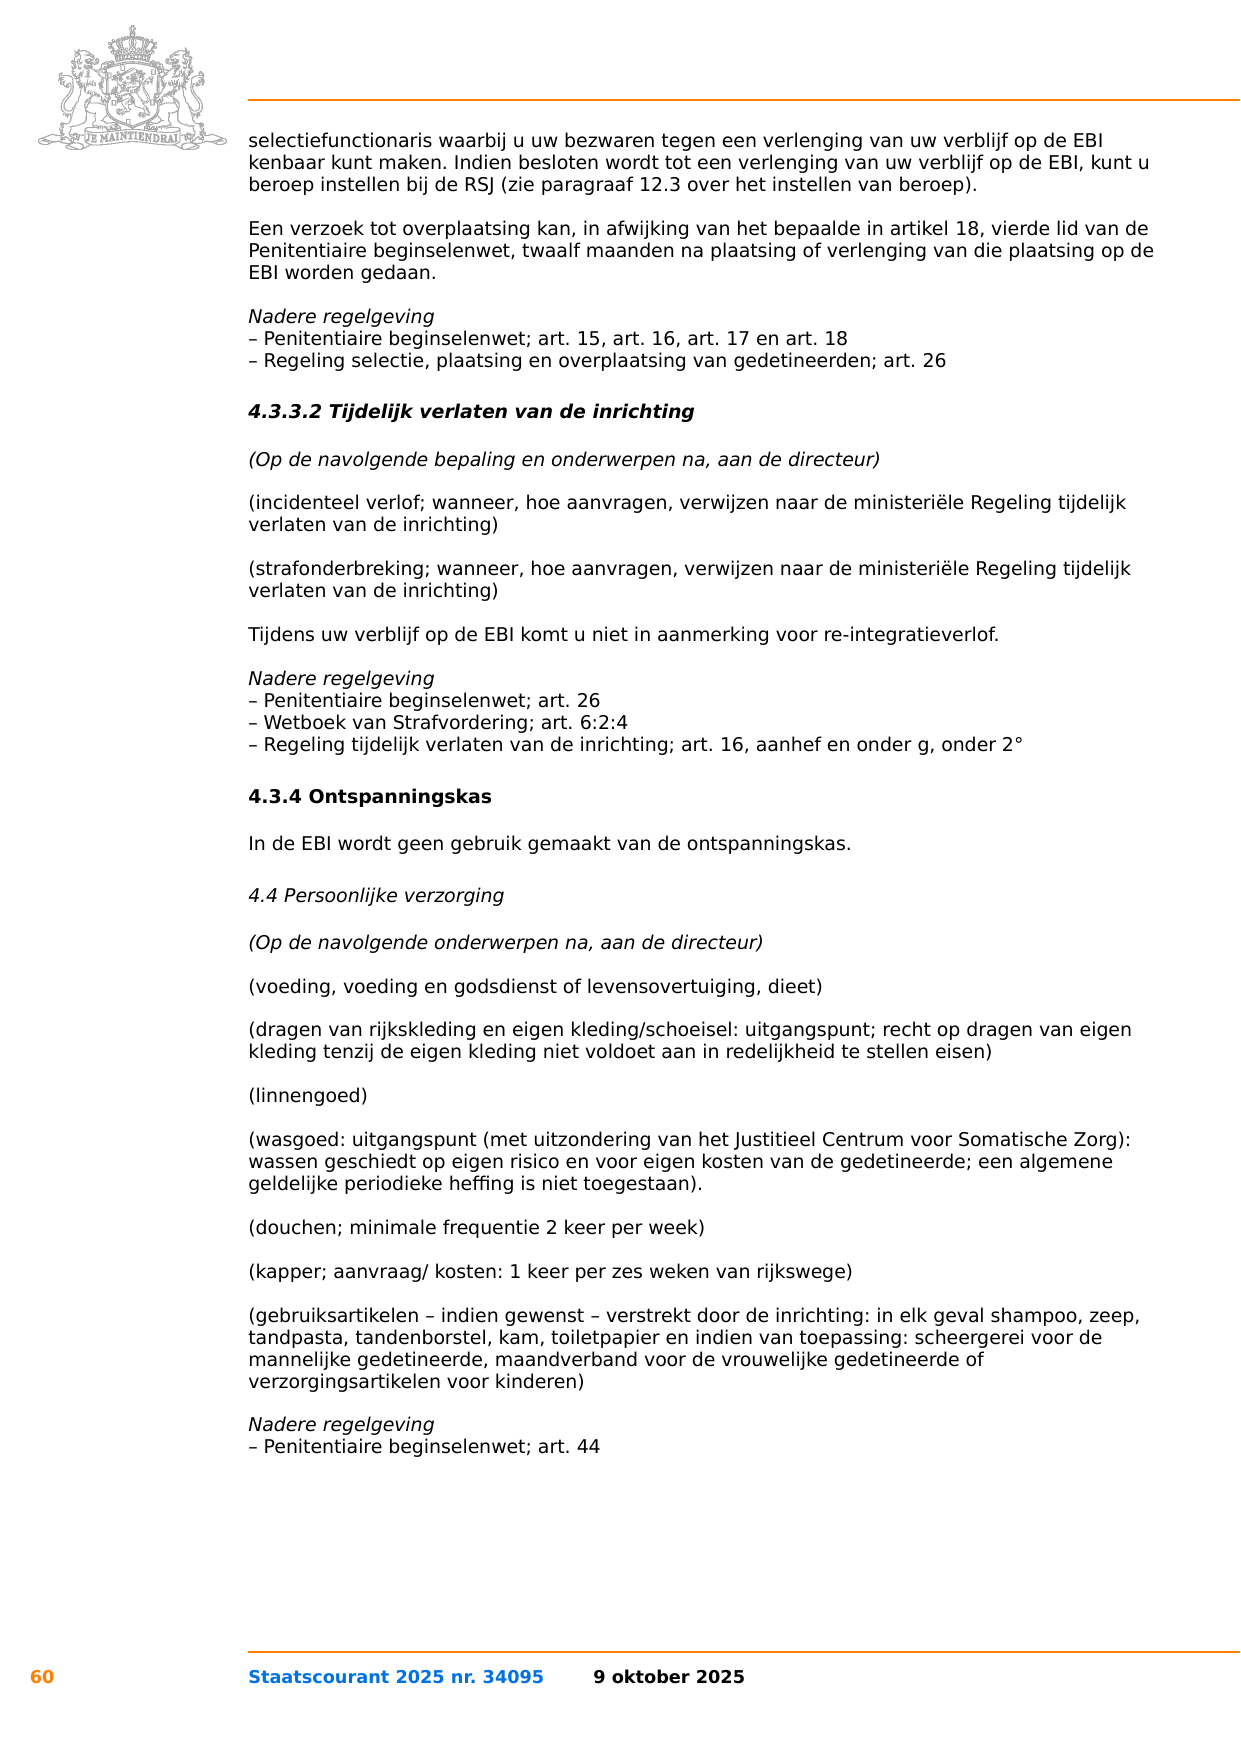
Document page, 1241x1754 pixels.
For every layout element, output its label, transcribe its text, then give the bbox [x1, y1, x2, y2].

text – Regeling selectie, plaatsing en overplaatsing van gedetineerden; art. 26 [248, 349, 1163, 371]
text (linnengoed) [248, 1085, 1163, 1107]
text (douchen; minimale frequentie 2 keer per week) [248, 1217, 1163, 1239]
picture [38, 25, 227, 150]
text selectiefunctionaris waarbij u uw bezwaren tegen een verlenging van uw verblijf op de EBI kenbaar kunt maken. Indien besloten wordt tot een verlenging van uw verblijf op de EBI, kunt u beroep instellen bij de RSJ (zie paragraaf 12.3 over het instellen van beroep). [248, 130, 1163, 196]
subtitle Nadere regelgeving [248, 1414, 1163, 1436]
subtitle 4.3.3.2 Tijdelijk verlaten van de inrichting [248, 401, 1163, 423]
subtitle 4.3.4 Ontspanningskas [248, 786, 1163, 808]
subtitle Nadere regelgeving [248, 668, 1163, 690]
text – Regeling tijdelijk verlaten van de inrichting; art. 16, aanhef en onder g, onder 2° [248, 734, 1163, 756]
text Tijdens uw verblijf op de EBI komt u niet in aanmerking voor re-integratieverlof. [248, 624, 1163, 646]
text – Penitentiaire beginselenwet; art. 15, art. 16, art. 17 en art. 18 [248, 327, 1163, 349]
text – Penitentiaire beginselenwet; art. 44 [248, 1436, 1163, 1458]
subtitle 4.4 Persoonlijke verzorging [248, 885, 1163, 907]
text (Op de navolgende onderwerpen na, aan de directeur) [248, 932, 1163, 954]
subtitle Nadere regelgeving [248, 306, 1163, 327]
text (dragen van rijkskleding en eigen kleding/schoeisel: uitgangspunt; recht op dragen van eigen kleding tenzij de eigen kleding niet voldoet aan in redelijkheid te stellen eisen) [248, 1019, 1163, 1063]
text (wasgoed: uitgangspunt (met uitzondering van het Justitieel Centrum voor Somatische Zorg): wassen geschiedt op eigen risico en voor eigen kosten van de gedetineerde; een algemene geldelijke periodieke heffing is niet toegestaan). [248, 1129, 1163, 1195]
text (gebruiksartikelen – indien gewenst – verstrekt door de inrichting: in elk geval shampoo, zeep, tandpasta, tandenborstel, kam, toiletpapier en indien van toepassing: scheergerei voor de mannelijke gedetineerde, maandverband voor de vrouwelijke gedetineerde of verzorgingsartikelen voor kinderen) [248, 1304, 1163, 1392]
text (Op de navolgende bepaling en onderwerpen na, aan de directeur) [248, 448, 1163, 470]
text (strafonderbreking; wanneer, hoe aanvragen, verwijzen naar de ministeriële Regeling tijdelijk verlaten van de inrichting) [248, 558, 1163, 602]
text (kapper; aanvraag/ kosten: 1 keer per zes weken van rijkswege) [248, 1261, 1163, 1283]
text (incidenteel verlof; wanneer, hoe aanvragen, verwijzen naar de ministeriële Regeling tijdelijk verlaten van de inrichting) [248, 492, 1163, 536]
text – Penitentiaire beginselenwet; art. 26 [248, 690, 1163, 712]
text Een verzoek tot overplaatsing kan, in afwijking van het bepaalde in artikel 18, vierde lid van de Penitentiaire beginselenwet, twaalf maanden na plaatsing of verlenging van die plaatsing op de EBI worden gedaan. [248, 218, 1163, 284]
text (voeding, voeding en godsdienst of levensovertuiging, dieet) [248, 976, 1163, 997]
text In de EBI wordt geen gebruik gemaakt van de ontspanningskas. [248, 833, 1163, 855]
text – Wetboek van Strafvordering; art. 6:2:4 [248, 712, 1163, 734]
